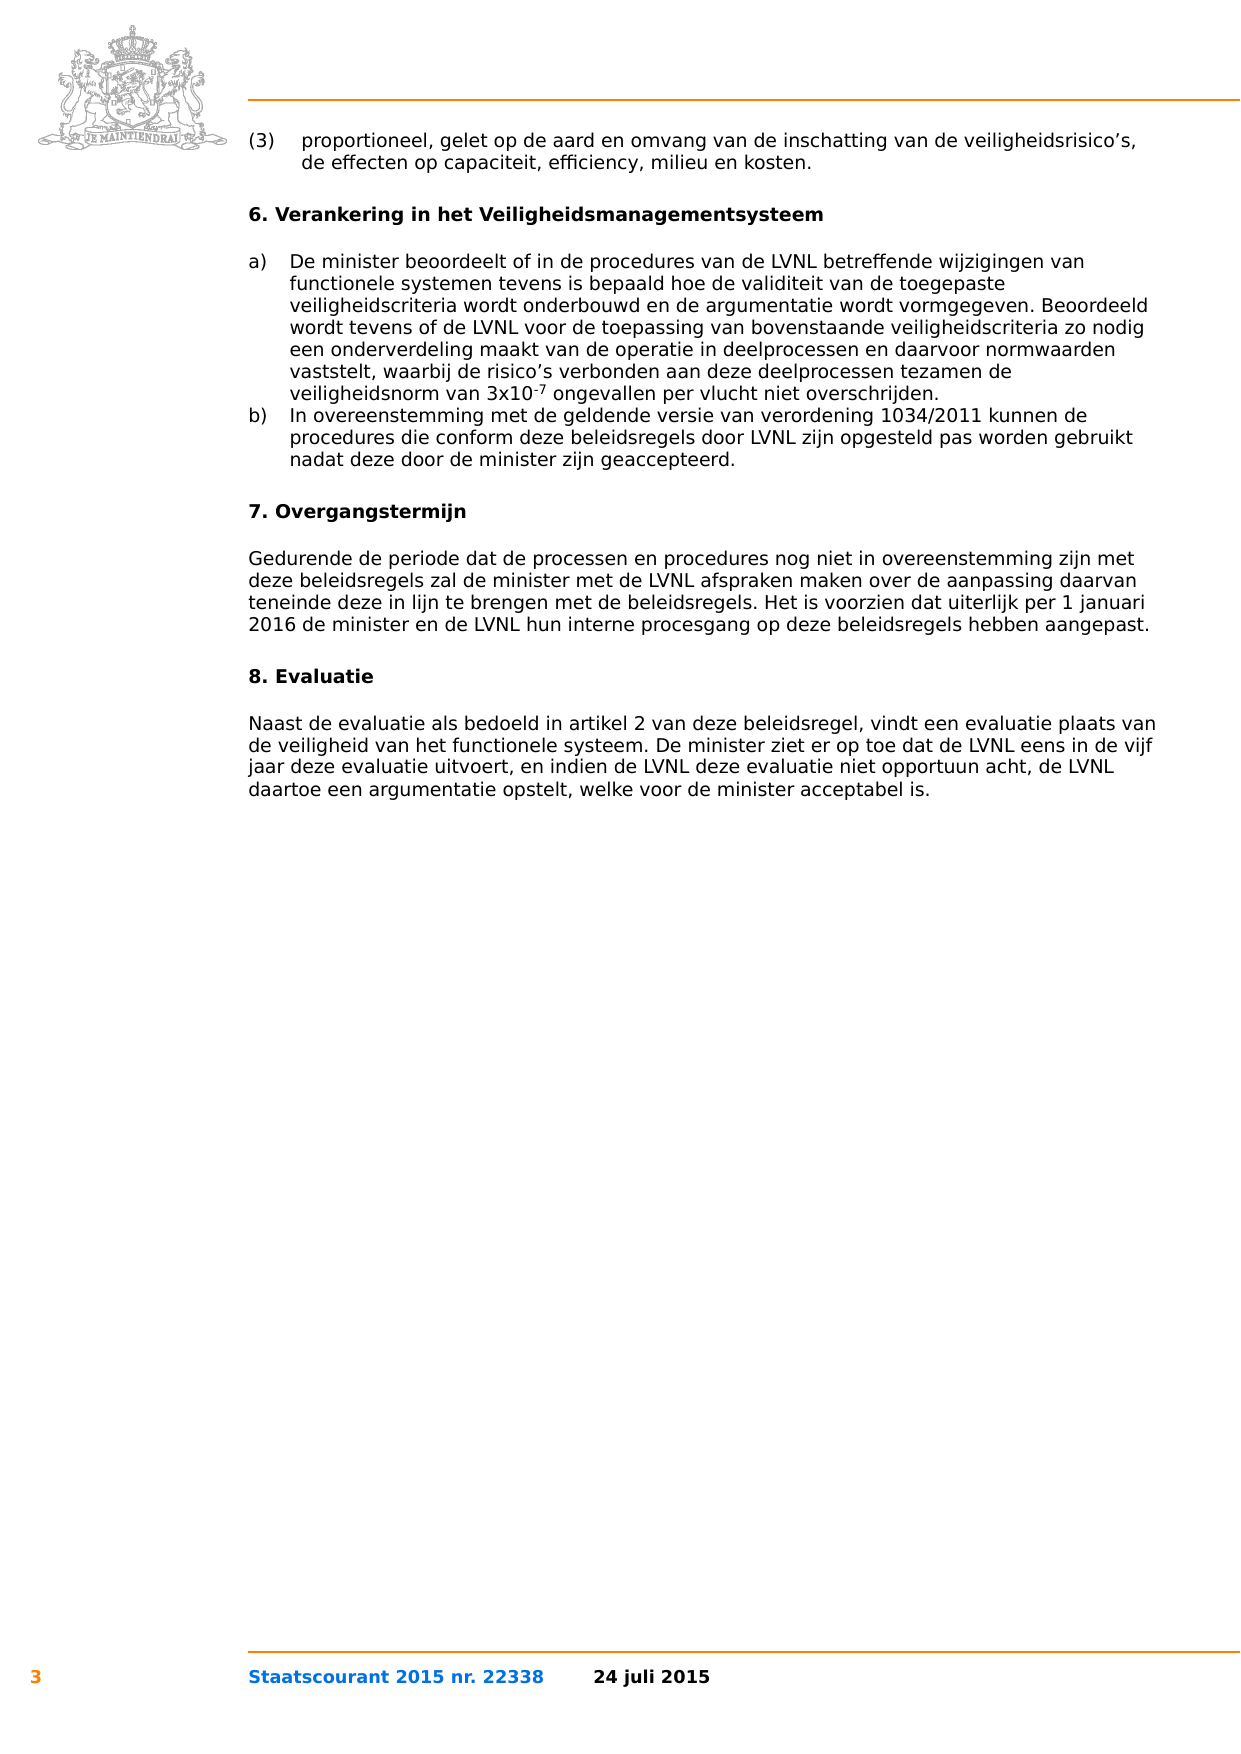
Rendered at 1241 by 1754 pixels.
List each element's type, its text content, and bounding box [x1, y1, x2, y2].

text Naast de evaluatie als bedoeld in artikel 2 van deze beleidsregel, vindt een evaluatie plaats van de veiligheid van het functionele systeem. De minister ziet er op toe dat de LVNL eens in de vijf jaar deze evaluatie uitvoert, en indien de LVNL deze evaluatie niet opportuun acht, de LVNL daartoe een argumentatie opstelt, welke voor de minister acceptabel is. [248, 712, 1163, 800]
text a) De minister beoordeelt of in de procedures van de LVNL betreffende wijzigingen van functionele systemen tevens is bepaald hoe de validiteit van de toegepaste veiligheidscriteria wordt onderbouwd en de argumentatie wordt vormgegeven. Beoordeeld wordt tevens of de LVNL voor de toepassing van bovenstaande veiligheidscriteria zo nodig een onderverdeling maakt van de operatie in deelprocessen en daarvoor normwaarden vaststelt, waarbij de risico’s verbonden aan deze deelprocessen tezamen de veiligheidsnorm van 3x10-7 ongevallen per vlucht niet overschrijden. [248, 251, 1163, 405]
text Gedurende de periode dat de processen en procedures nog niet in overeenstemming zijn met deze beleidsregels zal de minister met de LVNL afspraken maken over de aanpassing daarvan teneinde deze in lijn te brengen met de beleidsregels. Het is voorzien dat uiterlijk per 1 januari 2016 de minister en de LVNL hun interne procesgang op deze beleidsregels hebben aangepast. [248, 548, 1163, 636]
text b) In overeenstemming met de geldende versie van verordening 1034/2011 kunnen de procedures die conform deze beleidsregels door LVNL zijn opgesteld pas worden gebruikt nadat deze door de minister zijn geaccepteerd. [248, 405, 1163, 471]
subtitle 7. Overgangstermijn [248, 501, 1163, 523]
subtitle 8. Evaluatie [248, 666, 1163, 687]
text (3) proportioneel, gelet op de aard en omvang van de inschatting van de veiligheidsrisico’s, de effecten op capaciteit, efficiency, milieu en kosten. [248, 130, 1163, 174]
picture [38, 25, 227, 150]
subtitle 6. Verankering in het Veiligheidsmanagementsysteem [248, 204, 1163, 226]
